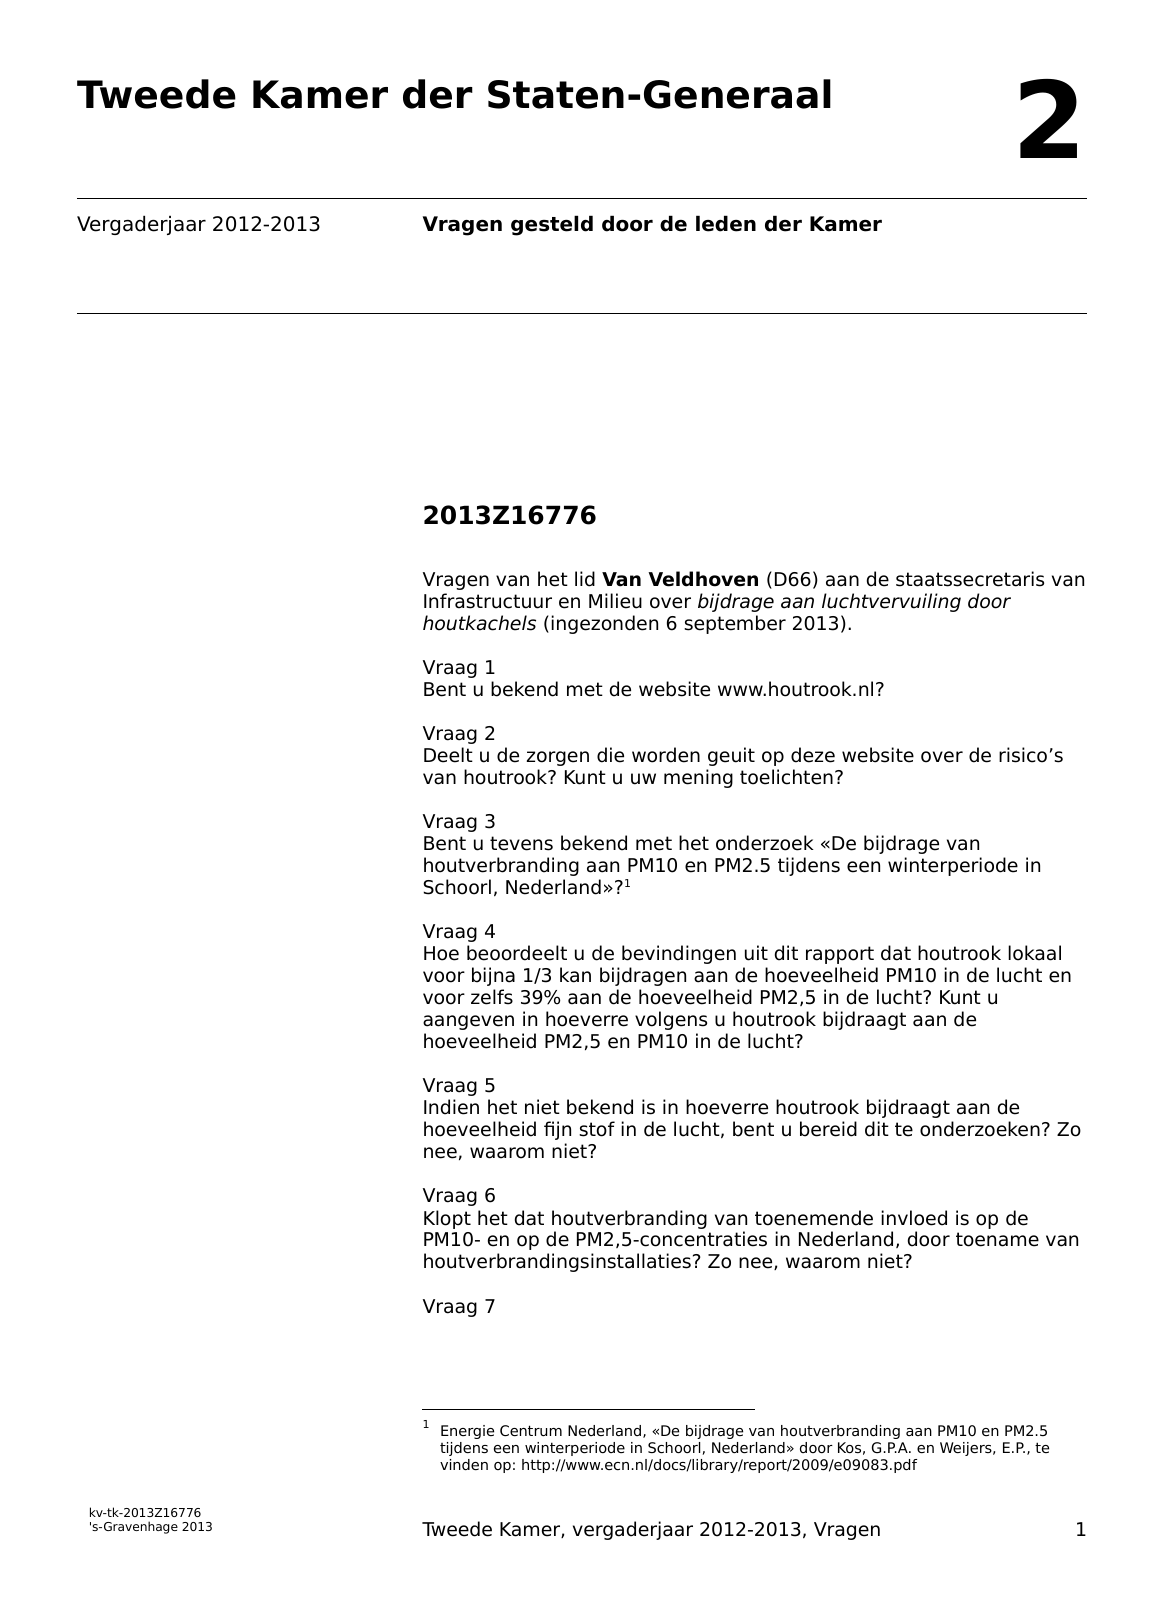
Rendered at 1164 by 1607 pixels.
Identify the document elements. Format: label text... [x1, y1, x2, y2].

text Deelt u de zorgen die worden geuit op deze website over de risico’s van houtrook? Kunt u uw mening toelichten? [422, 745, 1087, 789]
text Hoe beoordeelt u de bevindingen uit dit rapport dat houtrook lokaal voor bijna 1/3 kan bijdragen aan de hoeveelheid PM10 in de lucht en voor zelfs 39% aan de hoeveelheid PM2,5 in de lucht? Kunt u aangeven in hoeverre volgens u houtrook bijdraagt aan de hoeveelheid PM2,5 en PM10 in de lucht? [422, 943, 1087, 1053]
text Klopt het dat houtverbranding van toenemende invloed is op de PM10- en op de PM2,5-concentraties in Nederland, door toename van houtverbrandingsinstallaties? Zo nee, waarom niet? [422, 1207, 1087, 1273]
text Bent u tevens bekend met het onderzoek «De bijdrage van houtverbranding aan PM10 en PM2.5 tijdens een winterperiode in Schoorl, Nederland»? [422, 833, 1087, 899]
text Vraag 4 [422, 921, 1087, 943]
text Energie Centrum Nederland, «De bijdrage van houtverbranding aan PM10 en PM2.5 tijdens een winterperiode in Schoorl, Nederland» door Kos, G.P.A. en Weijers, E.P., te vinden op: http://www.ecn.nl/docs/library/report/2009/e09083.pdf [422, 1418, 1087, 1474]
text Bent u bekend met de website www.houtrook.nl? [422, 679, 1087, 701]
text Vragen van het lid Van Veldhoven (D66) aan de staatssecretaris van Infrastructuur en Milieu over bijdrage aan luchtvervuiling door houtkachels (ingezonden 6 september 2013). [422, 569, 1087, 635]
table_cell Vragen gesteld door de leden der Kamer [422, 199, 1087, 313]
text Vraag 6 [422, 1185, 1087, 1207]
text Vraag 1 [422, 657, 1087, 679]
text 's-Gravenhage 2013 [88, 1520, 323, 1534]
text Vraag 3 [422, 811, 1087, 833]
table_cell Vergaderjaar 2012-2013 [77, 199, 422, 313]
table_header 2 [886, 59, 1087, 198]
text kv-tk-2013Z16776 [88, 1506, 323, 1520]
text Vraag 7 [422, 1296, 1087, 1317]
text Vraag 2 [422, 723, 1087, 745]
text Vraag 5 [422, 1075, 1087, 1097]
table_header Tweede Kamer der Staten-Generaal [77, 59, 886, 198]
text 2013Z16776 [422, 501, 1087, 531]
text Indien het niet bekend is in hoeverre houtrook bijdraagt aan de hoeveelheid fijn stof in de lucht, bent u bereid dit te onderzoeken? Zo nee, waarom niet? [422, 1097, 1087, 1163]
